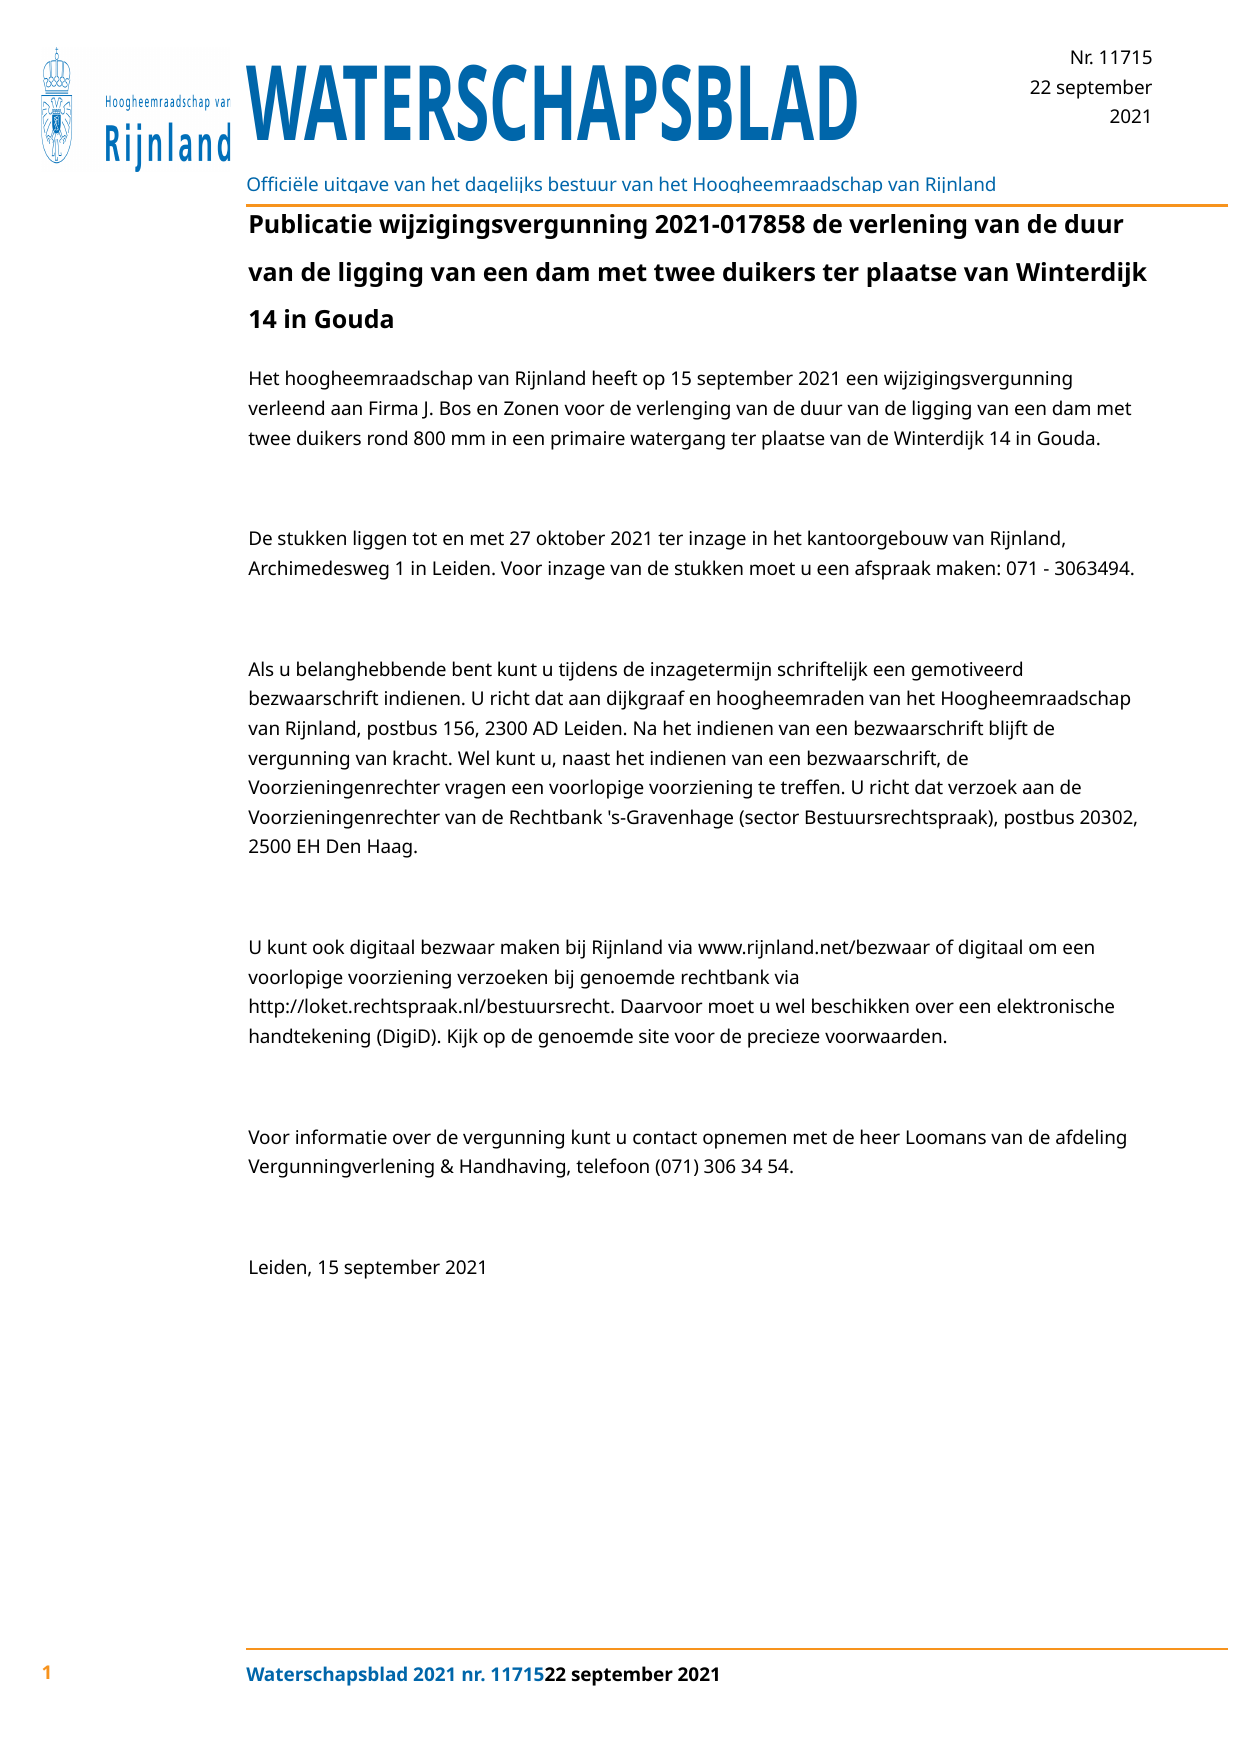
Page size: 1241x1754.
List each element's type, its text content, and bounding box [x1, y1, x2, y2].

text Als u belanghebbende bent kunt u tijdens de inzagetermijn schriftelijk een gemotiveerd bezwaarschrift indienen. U richt dat aan dijkgraaf en hoogheemraden van het Hoogheemraadschap van Rijnland, postbus 156, 2300 AD Leiden. Na het indienen van een bezwaarschrift blijft de vergunning van kracht. Wel kunt u, naast het indienen van een bezwaarschrift, de Voorzieningenrechter vragen een voorlopige voorziening te treffen. U richt dat verzoek aan de Voorzieningenrechter van de Rechtbank 's-Gravenhage (sector Bestuursrechtspraak), postbus 20302, 2500 EH Den Haag. [248, 656, 1152, 859]
text Leiden, 15 september 2021 [248, 1254, 1152, 1280]
text Voor informatie over de vergunning kunt u contact opnemen met de heer Loomans van de afdeling Vergunningverlening & Handhaving, telefoon (071) 306 34 54. [248, 1124, 1152, 1179]
text De stukken liggen tot en met 27 oktober 2021 ter inzage in het kantoorgebouw van Rijnland, Archimedesweg 1 in Leiden. Voor inzage van de stukken moet u een afspraak maken: 071 - 3063494. [248, 526, 1152, 581]
picture [41, 47, 231, 172]
text U kunt ook digitaal bezwaar maken bij Rijnland via www.rijnland.net/bezwaar of digitaal om een voorlopige voorziening verzoeken bij genoemde rechtbank via http://loket.rechtspraak.nl/bestuursrecht. Daarvoor moet u wel beschikken over een elektronische handtekening (DigiD). Kijk op de genoemde site voor de precieze voorwaarden. [248, 934, 1152, 1049]
text Het hoogheemraadschap van Rijnland heeft op 15 september 2021 een wijzigingsvergunning verleend aan Firma J. Bos en Zonen voor de verlenging van de duur van de ligging van een dam met twee duikers rond 800 mm in een primaire watergang ter plaatse van de Winterdijk 14 in Gouda. [248, 366, 1152, 450]
text Publicatie wijzigingsvergunning 2021-017858 de verlening van de duur van de ligging van een dam met twee duikers ter plaatse van Winterdijk 14 in Gouda [248, 207, 1152, 336]
